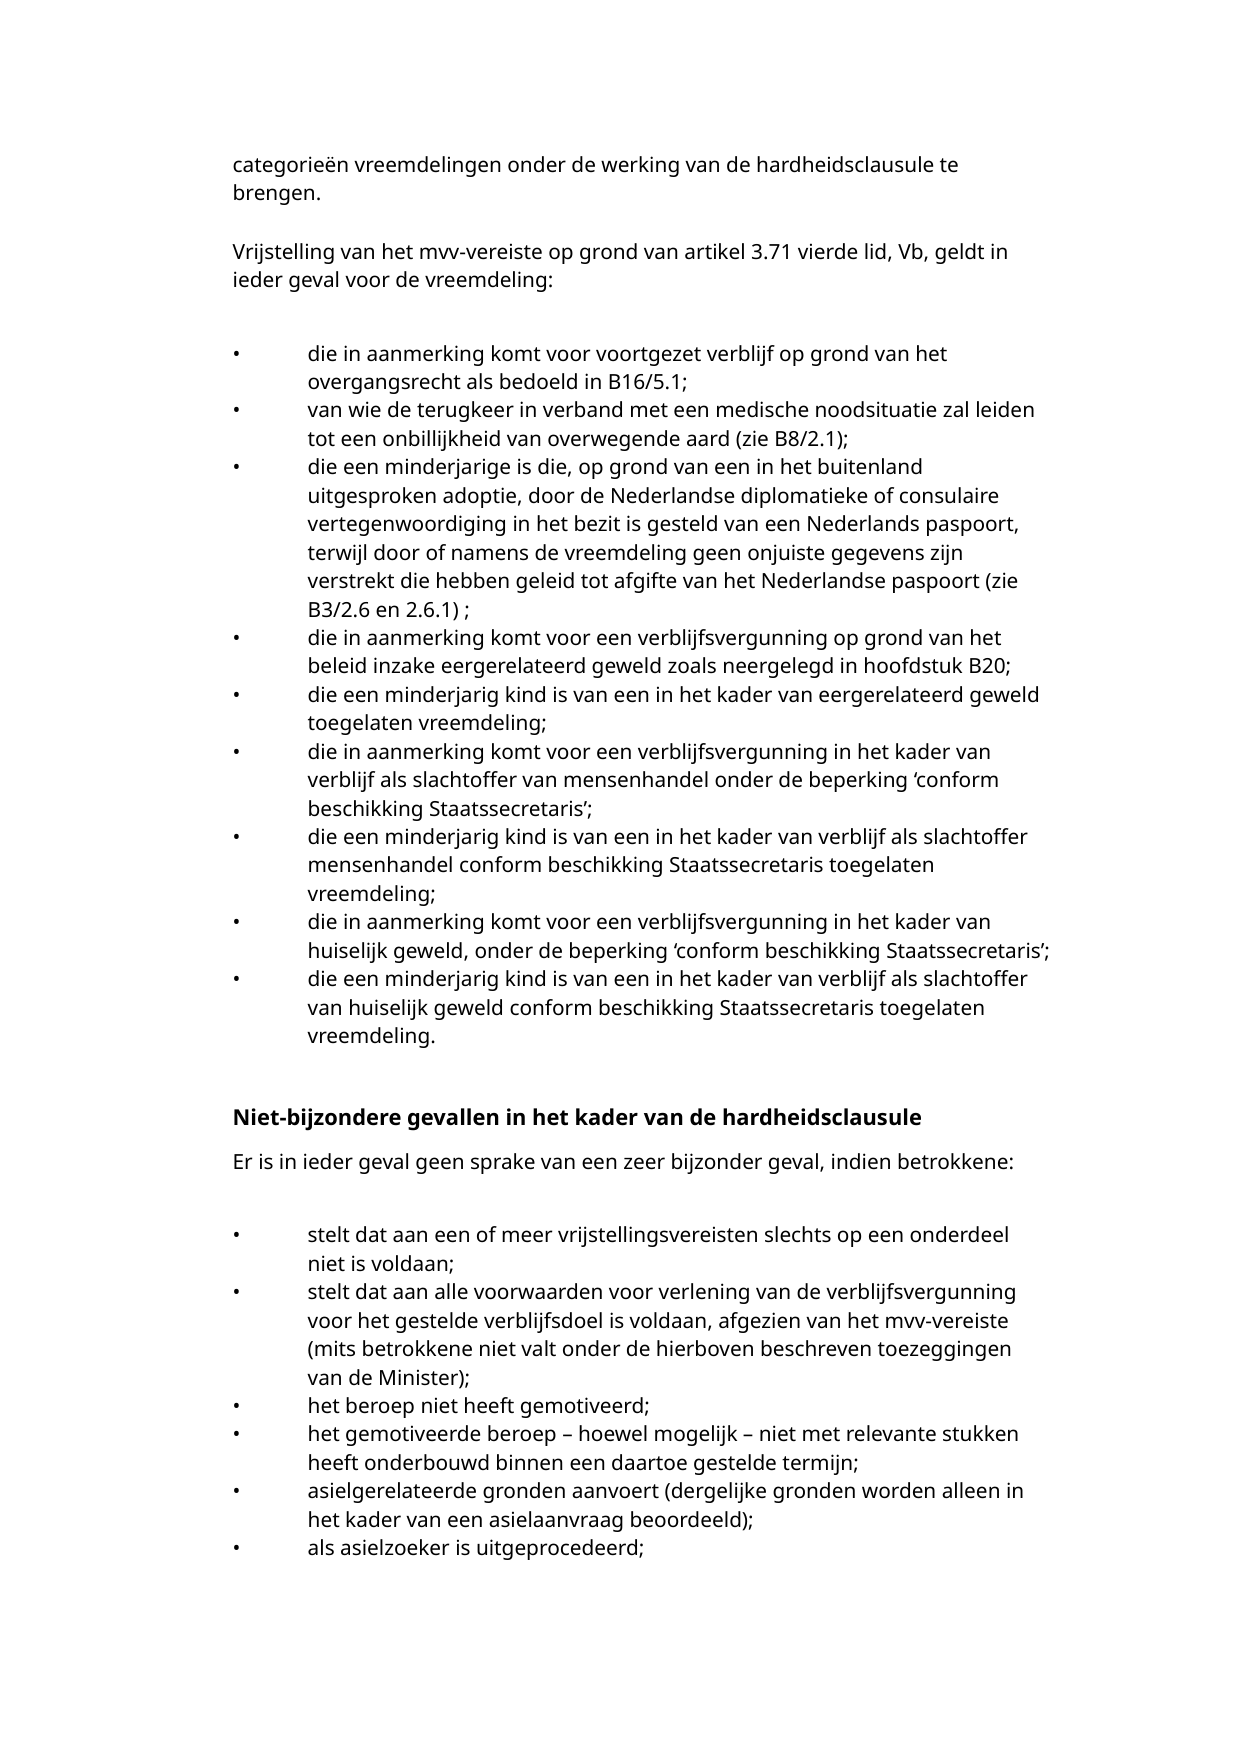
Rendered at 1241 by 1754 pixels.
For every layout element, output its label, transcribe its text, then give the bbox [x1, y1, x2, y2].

text Vrijstelling van het mvv-vereiste op grond van artikel 3.71 vierde lid, Vb, geldt in ieder geval voor de vreemdeling: [232, 237, 1053, 294]
list stelt dat aan alle voorwaarden voor verlening van de verblijfsvergunning voor het gestelde verblijfsdoel is voldaan, afgezien van het mvv-vereiste (mits betrokkene niet valt onder de hierboven beschreven toezeggingen van de Minister); [232, 1277, 1053, 1391]
list die een minderjarig kind is van een in het kader van eergerelateerd geweld toegelaten vreemdeling; [232, 680, 1053, 737]
list het gemotiveerde beroep – hoewel mogelijk – niet met relevante stukken heeft onderbouwd binnen een daartoe gestelde termijn; [232, 1419, 1053, 1476]
list die in aanmerking komt voor een verblijfsvergunning in het kader van verblijf als slachtoffer van mensenhandel onder de beperking ‘conform beschikking Staatssecretaris’; [232, 737, 1053, 822]
list als asielzoeker is uitgeprocedeerd; [232, 1533, 1053, 1562]
list van wie de terugkeer in verband met een medische noodsituatie zal leiden tot een onbillijkheid van overwegende aard (zie B8/2.1); [232, 396, 1053, 452]
list die in aanmerking komt voor voortgezet verblijf op grond van het overgangsrecht als bedoeld in B16/5.1; [232, 339, 1053, 396]
list stelt dat aan een of meer vrijstellingsvereisten slechts op een onderdeel niet is voldaan; [232, 1220, 1053, 1277]
list het beroep niet heeft gemotiveerd; [232, 1391, 1053, 1419]
list die een minderjarige is die, op grond van een in het buitenland uitgesproken adoptie, door de Nederlandse diplomatieke of consulaire vertegenwoordiging in het bezit is gesteld van een Nederlands paspoort, terwijl door of namens de vreemdeling geen onjuiste gegevens zijn verstrekt die hebben geleid tot afgifte van het Nederlandse paspoort (zie B3/2.6 en 2.6.1) ; [232, 452, 1053, 623]
text categorieën vreemdelingen onder de werking van de hardheidsclausule te brengen. [232, 150, 1053, 207]
list die een minderjarig kind is van een in het kader van verblijf als slachtoffer mensenhandel conform beschikking Staatssecretaris toegelaten vreemdeling; [232, 822, 1053, 907]
text Er is in ieder geval geen sprake van een zeer bijzonder geval, indien betrokkene: [232, 1147, 1053, 1175]
list die een minderjarig kind is van een in het kader van verblijf als slachtoffer van huiselijk geweld conform beschikking Staatssecretaris toegelaten vreemdeling. [232, 964, 1053, 1050]
list asielgerelateerde gronden aanvoert (dergelijke gronden worden alleen in het kader van een asielaanvraag beoordeeld); [232, 1476, 1053, 1533]
subtitle Niet-bijzondere gevallen in het kader van de hardheidsclausule [232, 1102, 1053, 1132]
list die in aanmerking komt voor een verblijfsvergunning op grond van het beleid inzake eergerelateerd geweld zoals neergelegd in hoofdstuk B20; [232, 623, 1053, 680]
list die in aanmerking komt voor een verblijfsvergunning in het kader van huiselijk geweld, onder de beperking ‘conform beschikking Staatssecretaris’; [232, 907, 1053, 964]
